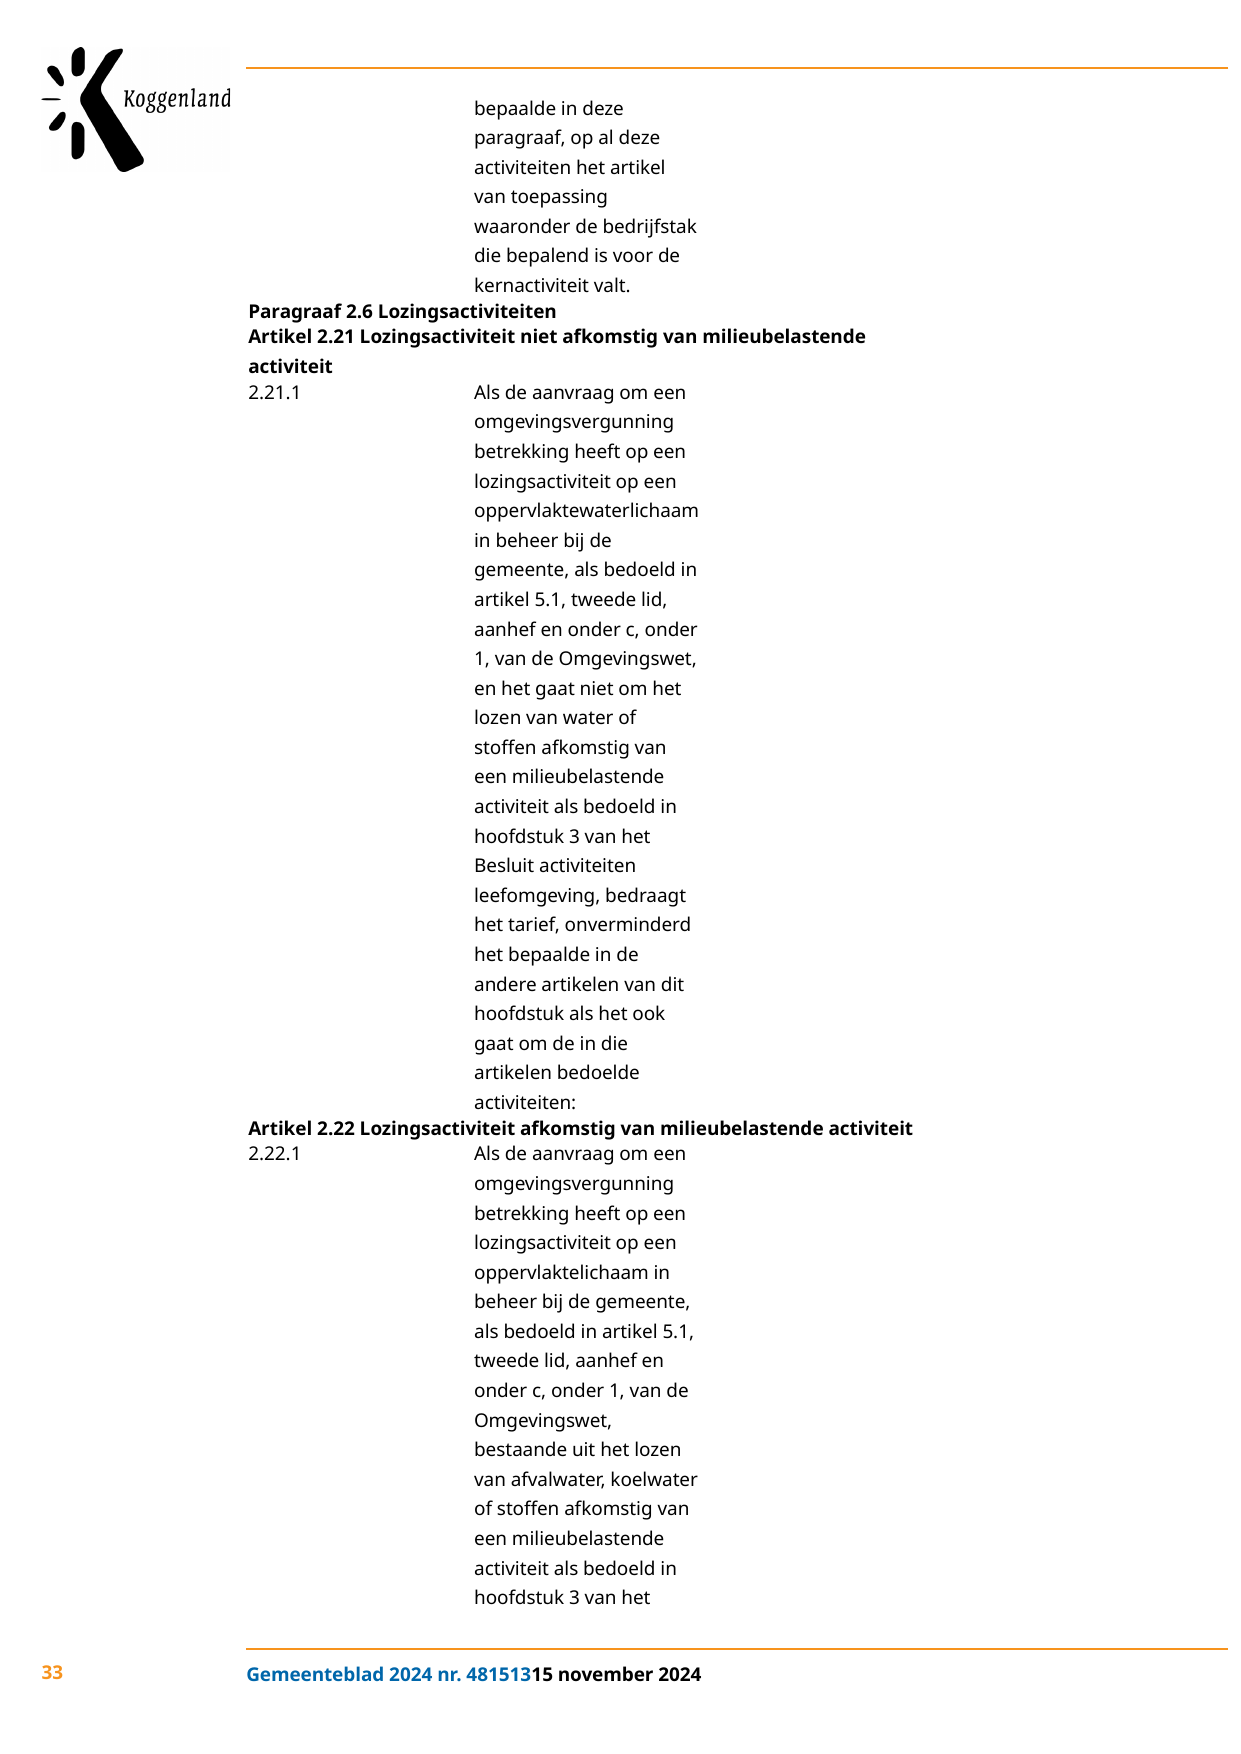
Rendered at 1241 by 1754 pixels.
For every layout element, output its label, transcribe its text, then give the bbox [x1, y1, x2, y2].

table_cell Artikel 2.22 Lozingsactiviteit afkomstig van milieubelastende activiteit [248, 1115, 926, 1141]
table_cell [926, 324, 1152, 379]
picture [41, 47, 231, 172]
table_cell [700, 1141, 926, 1610]
table_cell [926, 95, 1152, 298]
table_cell bepaalde in deze paragraaf, op al deze activiteiten het artikel van toepassing waaronder de bedrijfstak die bepalend is voor de kernactiviteit valt. [474, 95, 700, 298]
table_cell [700, 95, 926, 298]
table_cell Artikel 2.21 Lozingsactiviteit niet afkomstig van milieubelastende activiteit [248, 324, 926, 379]
table_cell Als de aanvraag om een omgevingsvergunning betrekking heeft op een lozingsactiviteit op een oppervlaktewaterlichaam in beheer bij de gemeente, als bedoeld in artikel 5.1, tweede lid, aanhef en onder c, onder 1, van de Omgevingswet, en het gaat niet om het lozen van water of stoffen afkomstig van een milieubelastende activiteit als bedoeld in hoofdstuk 3 van het Besluit activiteiten leefomgeving, bedraagt het tarief, onverminderd het bepaalde in de andere artikelen van dit hoofdstuk als het ook gaat om de in die artikelen bedoelde activiteiten: [474, 379, 700, 1115]
table_cell [926, 379, 1152, 1115]
table_cell 2.22.1 [248, 1141, 474, 1610]
table_cell Paragraaf 2.6 Lozingsactiviteiten [248, 298, 1152, 324]
table_cell Als de aanvraag om een omgevingsvergunning betrekking heeft op een lozingsactiviteit op een oppervlaktelichaam in beheer bij de gemeente, als bedoeld in artikel 5.1, tweede lid, aanhef en onder c, onder 1, van de Omgevingswet, bestaande uit het lozen van afvalwater, koelwater of stoffen afkomstig van een milieubelastende activiteit als bedoeld in hoofdstuk 3 van het [474, 1141, 700, 1610]
table_cell [926, 1141, 1152, 1610]
table_cell [926, 1115, 1152, 1141]
table_cell [700, 379, 926, 1115]
table_cell 2.21.1 [248, 379, 474, 1115]
table_cell [248, 95, 474, 298]
